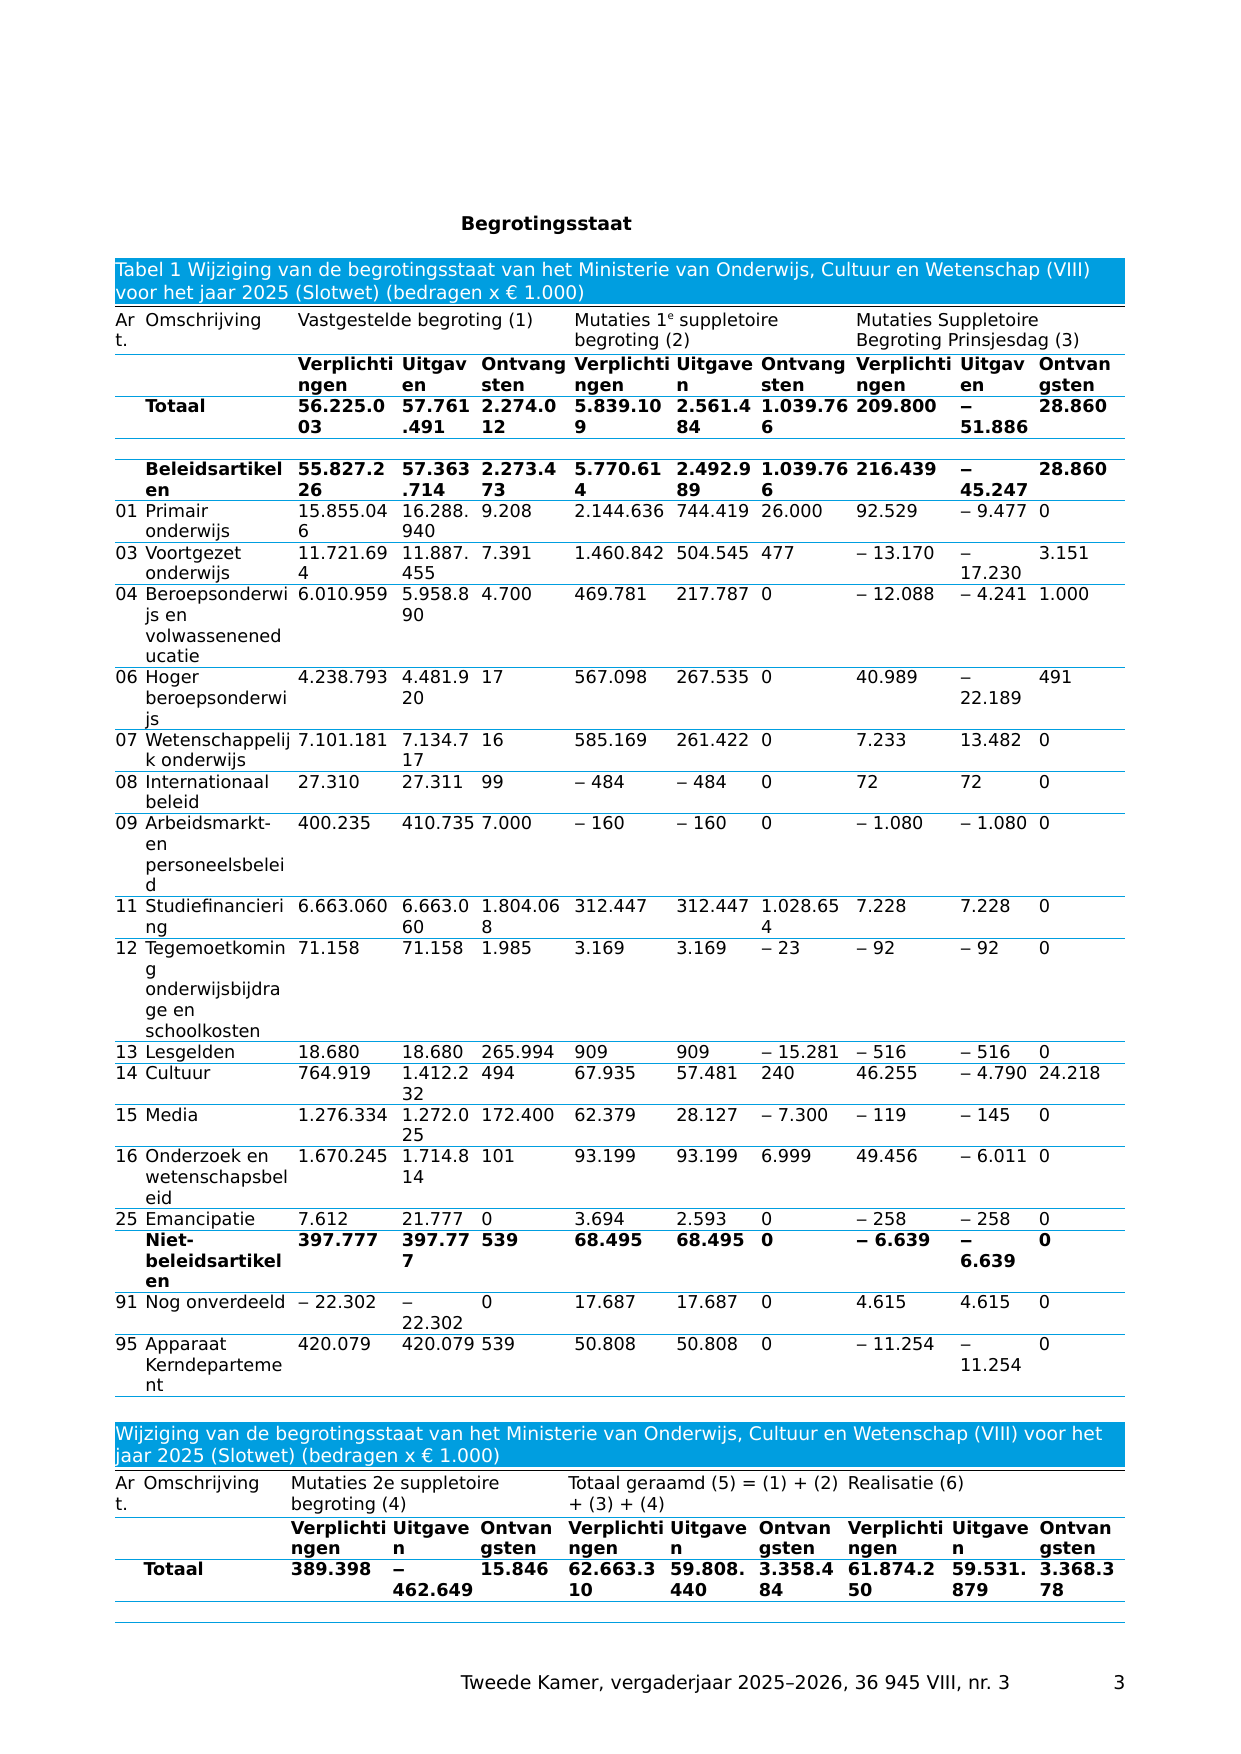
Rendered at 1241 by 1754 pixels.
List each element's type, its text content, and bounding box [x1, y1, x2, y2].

table_cell Ontvangsten [758, 355, 853, 396]
table_cell 12 [115, 939, 142, 1041]
table_cell Internationaal beleid [142, 772, 295, 813]
table_cell ‒ 92 [957, 939, 1036, 1041]
table_cell 6.010.959 [295, 585, 399, 667]
table_cell 0 [1036, 1147, 1125, 1208]
table_cell Mutaties Suppletoire Begroting Prinsjesdag (3) [853, 307, 1125, 354]
table_cell 56.225.003 [295, 397, 399, 437]
table_cell 7.000 [478, 814, 571, 896]
table_cell 209.800 [853, 397, 957, 437]
table_cell 1.272.025 [399, 1105, 478, 1146]
table_cell ‒ 516 [957, 1042, 1036, 1062]
table_cell Uitgaven [673, 355, 758, 396]
table_cell 17.687 [673, 1293, 758, 1334]
table_cell 09 [115, 814, 142, 896]
table_cell 1.714.814 [399, 1147, 478, 1208]
table_cell Verplichtingen [571, 355, 673, 396]
table_cell [1036, 1602, 1125, 1622]
table_cell ‒ 22.302 [295, 1293, 399, 1334]
table_cell 397.777 [399, 1231, 478, 1292]
table_cell 25 [115, 1209, 142, 1229]
table_cell 28.127 [673, 1105, 758, 1146]
table_cell [477, 1602, 565, 1622]
table_cell 11.887.455 [399, 543, 478, 584]
table_cell 0 [1036, 1335, 1125, 1396]
table_cell ‒ 119 [853, 1105, 957, 1146]
table_cell 18.680 [295, 1042, 399, 1062]
table_cell 27.310 [295, 772, 399, 813]
table_cell 01 [115, 501, 142, 542]
table_cell 71.158 [399, 939, 478, 1041]
table_cell 3.368.378 [1036, 1560, 1125, 1601]
table_cell Uitgaven [399, 355, 478, 396]
table_cell 7.228 [853, 897, 957, 938]
table_cell 16 [115, 1147, 142, 1208]
table_cell 0 [1036, 1105, 1125, 1146]
table_cell 3.151 [1036, 543, 1125, 584]
table_cell [140, 1602, 288, 1622]
table_cell [853, 439, 957, 458]
table_cell 240 [758, 1064, 853, 1104]
table_cell Uitgaven [390, 1518, 477, 1559]
table_cell 494 [478, 1064, 571, 1104]
table_cell 0 [1036, 814, 1125, 896]
table_cell Verplichtingen [853, 355, 957, 396]
table_cell ‒ 11.254 [957, 1335, 1036, 1396]
table_cell 0 [758, 1209, 853, 1229]
table_cell ‒ 484 [571, 772, 673, 813]
table_cell ‒ 160 [673, 814, 758, 896]
table_cell 585.169 [571, 730, 673, 771]
table_cell 1.412.232 [399, 1064, 478, 1104]
table_cell 3.358.484 [756, 1560, 845, 1601]
table_cell Omschrijving [140, 1471, 288, 1517]
table_cell Hoger beroepsonderwijs [142, 668, 295, 729]
table_cell Verplichtingen [565, 1518, 667, 1559]
table_cell 0 [1036, 1042, 1125, 1062]
table_cell Uitgaven [957, 355, 1036, 396]
table_cell 40.989 [853, 668, 957, 729]
table_cell 50.808 [673, 1335, 758, 1396]
table_cell ‒ 145 [957, 1105, 1036, 1146]
table_cell [845, 1602, 949, 1622]
table_cell Media [142, 1105, 295, 1146]
table_cell ‒ 22.189 [957, 668, 1036, 729]
table_cell 99 [478, 772, 571, 813]
table_cell 1.670.245 [295, 1147, 399, 1208]
table_cell Onderzoek en wetenschapsbeleid [142, 1147, 295, 1208]
table_cell [1036, 439, 1125, 458]
table_cell Vastgestelde begroting (1) [295, 307, 571, 354]
table_cell Uitgaven [949, 1518, 1036, 1559]
table_cell [478, 439, 571, 458]
table_cell 13.482 [957, 730, 1036, 771]
table_cell 397.777 [295, 1231, 399, 1292]
table_cell 764.919 [295, 1064, 399, 1104]
table_cell 0 [1036, 1231, 1125, 1292]
table_cell Mutaties 2e suppletoire begroting (4) [288, 1471, 565, 1517]
table_cell 08 [115, 772, 142, 813]
table_cell [115, 1602, 140, 1622]
table_cell Ontvangsten [477, 1518, 565, 1559]
table_cell [399, 439, 478, 458]
table_cell 0 [758, 730, 853, 771]
table_cell 265.994 [478, 1042, 571, 1062]
table_cell [957, 439, 1036, 458]
table_cell ‒ 258 [957, 1209, 1036, 1229]
table_cell 15 [115, 1105, 142, 1146]
table_cell 93.199 [571, 1147, 673, 1208]
table_cell 26.000 [758, 501, 853, 542]
table_cell 4.615 [853, 1293, 957, 1334]
table_cell 0 [478, 1209, 571, 1229]
table_cell 93.199 [673, 1147, 758, 1208]
table_cell 9.208 [478, 501, 571, 542]
table_cell Apparaat Kerndepartement [142, 1335, 295, 1396]
table_cell 62.379 [571, 1105, 673, 1146]
table_cell 03 [115, 543, 142, 584]
table_cell 15.846 [477, 1560, 565, 1601]
table_cell 101 [478, 1147, 571, 1208]
table_cell ‒ 516 [853, 1042, 957, 1062]
table_cell [390, 1602, 477, 1622]
table_cell 420.079 [399, 1335, 478, 1396]
table_cell Ontvangsten [756, 1518, 845, 1559]
table_cell ‒ 22.302 [399, 1293, 478, 1334]
table_cell 312.447 [571, 897, 673, 938]
table_cell 2.274.012 [478, 397, 571, 437]
table_cell Verplichtingen [845, 1518, 949, 1559]
table_cell 0 [1036, 1209, 1125, 1229]
table_cell Nog onverdeeld [142, 1293, 295, 1334]
table_cell [115, 397, 142, 437]
table_cell 7.134.717 [399, 730, 478, 771]
table_cell [673, 439, 758, 458]
table_cell 49.456 [853, 1147, 957, 1208]
table_cell 7.101.181 [295, 730, 399, 771]
table_cell ‒ 23 [758, 939, 853, 1041]
table_cell 1.039.766 [758, 397, 853, 437]
table_cell Primair onderwijs [142, 501, 295, 542]
table_cell Art. [115, 307, 142, 354]
table_cell Beroepsonderwijs en volwasseneneducatie [142, 585, 295, 667]
table_cell ‒ 258 [853, 1209, 957, 1229]
table_cell 1.276.334 [295, 1105, 399, 1146]
table_cell Studiefinanciering [142, 897, 295, 938]
table_cell 400.235 [295, 814, 399, 896]
table_cell [295, 439, 399, 458]
table_cell ‒ 1.080 [853, 814, 957, 896]
table_cell 0 [1036, 501, 1125, 542]
table_cell 68.495 [571, 1231, 673, 1292]
table_cell 0 [758, 814, 853, 896]
table_cell Ontvangsten [1036, 1518, 1125, 1559]
table_cell 3.694 [571, 1209, 673, 1229]
table_cell [756, 1602, 845, 1622]
table_cell [949, 1602, 1036, 1622]
table_cell 2.561.484 [673, 397, 758, 437]
table_cell 16 [478, 730, 571, 771]
table_cell 4.481.920 [399, 668, 478, 729]
table_cell [115, 439, 142, 458]
table_cell [571, 439, 673, 458]
table_cell 17.687 [571, 1293, 673, 1334]
table_cell 11 [115, 897, 142, 938]
table_cell 17 [478, 668, 571, 729]
table_cell 57.363.714 [399, 460, 478, 500]
table_cell [115, 355, 142, 396]
table_cell 477 [758, 543, 853, 584]
table_cell 1.804.068 [478, 897, 571, 938]
table_cell 72 [853, 772, 957, 813]
table_cell 24.218 [1036, 1064, 1125, 1104]
table_cell Tegemoetkoming onderwijsbijdrage en schoolkosten [142, 939, 295, 1041]
table_cell 389.398 [288, 1560, 389, 1601]
table_cell Beleidsartikelen [142, 460, 295, 500]
table_cell [565, 1602, 667, 1622]
table_cell 7.228 [957, 897, 1036, 938]
table_cell 7.612 [295, 1209, 399, 1229]
table_cell 11.721.694 [295, 543, 399, 584]
table_cell 261.422 [673, 730, 758, 771]
table_cell [115, 1518, 140, 1559]
table_cell Niet-beleidsartikelen [142, 1231, 295, 1292]
table_cell ‒ 17.230 [957, 543, 1036, 584]
table_cell Wetenschappelijk onderwijs [142, 730, 295, 771]
table_cell 04 [115, 585, 142, 667]
table_cell 59.808.440 [667, 1560, 756, 1601]
table_cell ‒ 11.254 [853, 1335, 957, 1396]
table_cell 5.839.109 [571, 397, 673, 437]
table_cell 2.492.989 [673, 460, 758, 500]
table_cell 6.999 [758, 1147, 853, 1208]
table_cell 469.781 [571, 585, 673, 667]
table_cell 0 [758, 772, 853, 813]
table_cell 15.855.046 [295, 501, 399, 542]
table_cell 5.770.614 [571, 460, 673, 500]
table_cell ‒ 462.649 [390, 1560, 477, 1601]
table_cell 0 [1036, 772, 1125, 813]
table_cell Mutaties 1e suppletoire begroting (2) [571, 307, 853, 354]
table_cell Omschrijving [142, 307, 295, 354]
table_cell 1.039.766 [758, 460, 853, 500]
table_cell 0 [478, 1293, 571, 1334]
table_cell ‒ 13.170 [853, 543, 957, 584]
table_cell [140, 1518, 288, 1559]
table_cell 504.545 [673, 543, 758, 584]
table_cell 55.827.226 [295, 460, 399, 500]
table_cell Totaal [140, 1560, 288, 1601]
table_cell 420.079 [295, 1335, 399, 1396]
table_cell 14 [115, 1064, 142, 1104]
table_cell 539 [478, 1231, 571, 1292]
table_cell [142, 439, 295, 458]
table_cell Voortgezet onderwijs [142, 543, 295, 584]
table_cell [758, 439, 853, 458]
table_cell 0 [1036, 1293, 1125, 1334]
table_cell Uitgaven [667, 1518, 756, 1559]
table_cell [115, 460, 142, 500]
table_cell Arbeidsmarkt- en personeelsbeleid [142, 814, 295, 896]
table_cell ‒ 51.886 [957, 397, 1036, 437]
table_cell 4.700 [478, 585, 571, 667]
table_cell 410.735 [399, 814, 478, 896]
table_cell 216.439 [853, 460, 957, 500]
table_cell ‒ 160 [571, 814, 673, 896]
table_cell 6.663.060 [295, 897, 399, 938]
table_cell 172.400 [478, 1105, 571, 1146]
table_cell 1.460.842 [571, 543, 673, 584]
table_cell 62.663.310 [565, 1560, 667, 1601]
table_cell 59.531.879 [949, 1560, 1036, 1601]
table_cell ‒ 6.639 [853, 1231, 957, 1292]
table_cell 28.860 [1036, 397, 1125, 437]
table_cell 3.169 [673, 939, 758, 1041]
table_cell 6.663.060 [399, 897, 478, 938]
table_cell 0 [1036, 730, 1125, 771]
table_cell Ontvangsten [1036, 355, 1125, 396]
table_cell 06 [115, 668, 142, 729]
table_cell 57.481 [673, 1064, 758, 1104]
table_cell 68.495 [673, 1231, 758, 1292]
title Begrotingsstaat [461, 213, 1125, 235]
table_cell 7.391 [478, 543, 571, 584]
table_cell 21.777 [399, 1209, 478, 1229]
table_cell ‒ 7.300 [758, 1105, 853, 1146]
table_cell 3.169 [571, 939, 673, 1041]
table_cell 0 [758, 1293, 853, 1334]
table_cell 18.680 [399, 1042, 478, 1062]
table_cell 46.255 [853, 1064, 957, 1104]
table_cell ‒ 92 [853, 939, 957, 1041]
table_cell 0 [1036, 939, 1125, 1041]
table_cell ‒ 484 [673, 772, 758, 813]
table_cell 1.000 [1036, 585, 1125, 667]
table_cell 1.028.654 [758, 897, 853, 938]
table_cell [115, 1560, 140, 1601]
table_cell 92.529 [853, 501, 957, 542]
table_cell 07 [115, 730, 142, 771]
table_cell 61.874.250 [845, 1560, 949, 1601]
table_cell 217.787 [673, 585, 758, 667]
table_cell ‒ 15.281 [758, 1042, 853, 1062]
table_cell [667, 1602, 756, 1622]
table_cell 4.238.793 [295, 668, 399, 729]
table_cell Totaal [142, 397, 295, 437]
table_cell 0 [758, 585, 853, 667]
table_cell ‒ 9.477 [957, 501, 1036, 542]
table_cell 267.535 [673, 668, 758, 729]
table_cell Ontvangsten [478, 355, 571, 396]
table_cell 72 [957, 772, 1036, 813]
table_cell 7.233 [853, 730, 957, 771]
table_cell 2.273.473 [478, 460, 571, 500]
table_cell 0 [758, 668, 853, 729]
table_cell 1.985 [478, 939, 571, 1041]
table_cell 744.419 [673, 501, 758, 542]
table_cell ‒ 4.790 [957, 1064, 1036, 1104]
table_cell ‒ 45.247 [957, 460, 1036, 500]
table_cell ‒ 12.088 [853, 585, 957, 667]
table_cell 67.935 [571, 1064, 673, 1104]
table_cell 13 [115, 1042, 142, 1062]
table_cell 2.144.636 [571, 501, 673, 542]
table_cell 0 [758, 1231, 853, 1292]
table_cell 28.860 [1036, 460, 1125, 500]
table_cell 312.447 [673, 897, 758, 938]
table_cell 95 [115, 1335, 142, 1396]
table_cell 491 [1036, 668, 1125, 729]
table_cell 909 [571, 1042, 673, 1062]
table_cell 567.098 [571, 668, 673, 729]
table_cell 50.808 [571, 1335, 673, 1396]
table_cell 91 [115, 1293, 142, 1334]
table_cell Verplichtingen [288, 1518, 389, 1559]
table_cell 16.288.940 [399, 501, 478, 542]
table_cell Verplichtingen [295, 355, 399, 396]
table_cell Emancipatie [142, 1209, 295, 1229]
table_cell 0 [1036, 897, 1125, 938]
table_cell 0 [758, 1335, 853, 1396]
table_cell Cultuur [142, 1064, 295, 1104]
table_cell [288, 1602, 389, 1622]
table_cell 539 [478, 1335, 571, 1396]
table_cell Totaal geraamd (5) = (1) + (2) + (3) + (4) [565, 1471, 845, 1517]
table_cell ‒ 6.639 [957, 1231, 1036, 1292]
table_cell 4.615 [957, 1293, 1036, 1334]
table_cell 57.761.491 [399, 397, 478, 437]
table_cell [142, 355, 295, 396]
table_cell ‒ 6.011 [957, 1147, 1036, 1208]
table_cell 71.158 [295, 939, 399, 1041]
table_cell 909 [673, 1042, 758, 1062]
table_cell ‒ 4.241 [957, 585, 1036, 667]
table_cell Realisatie (6) [845, 1471, 1125, 1517]
table_cell 2.593 [673, 1209, 758, 1229]
table_cell Lesgelden [142, 1042, 295, 1062]
table_cell [115, 1231, 142, 1292]
table_cell Art. [115, 1471, 140, 1517]
table_cell 27.311 [399, 772, 478, 813]
table_cell 5.958.890 [399, 585, 478, 667]
table_cell ‒ 1.080 [957, 814, 1036, 896]
